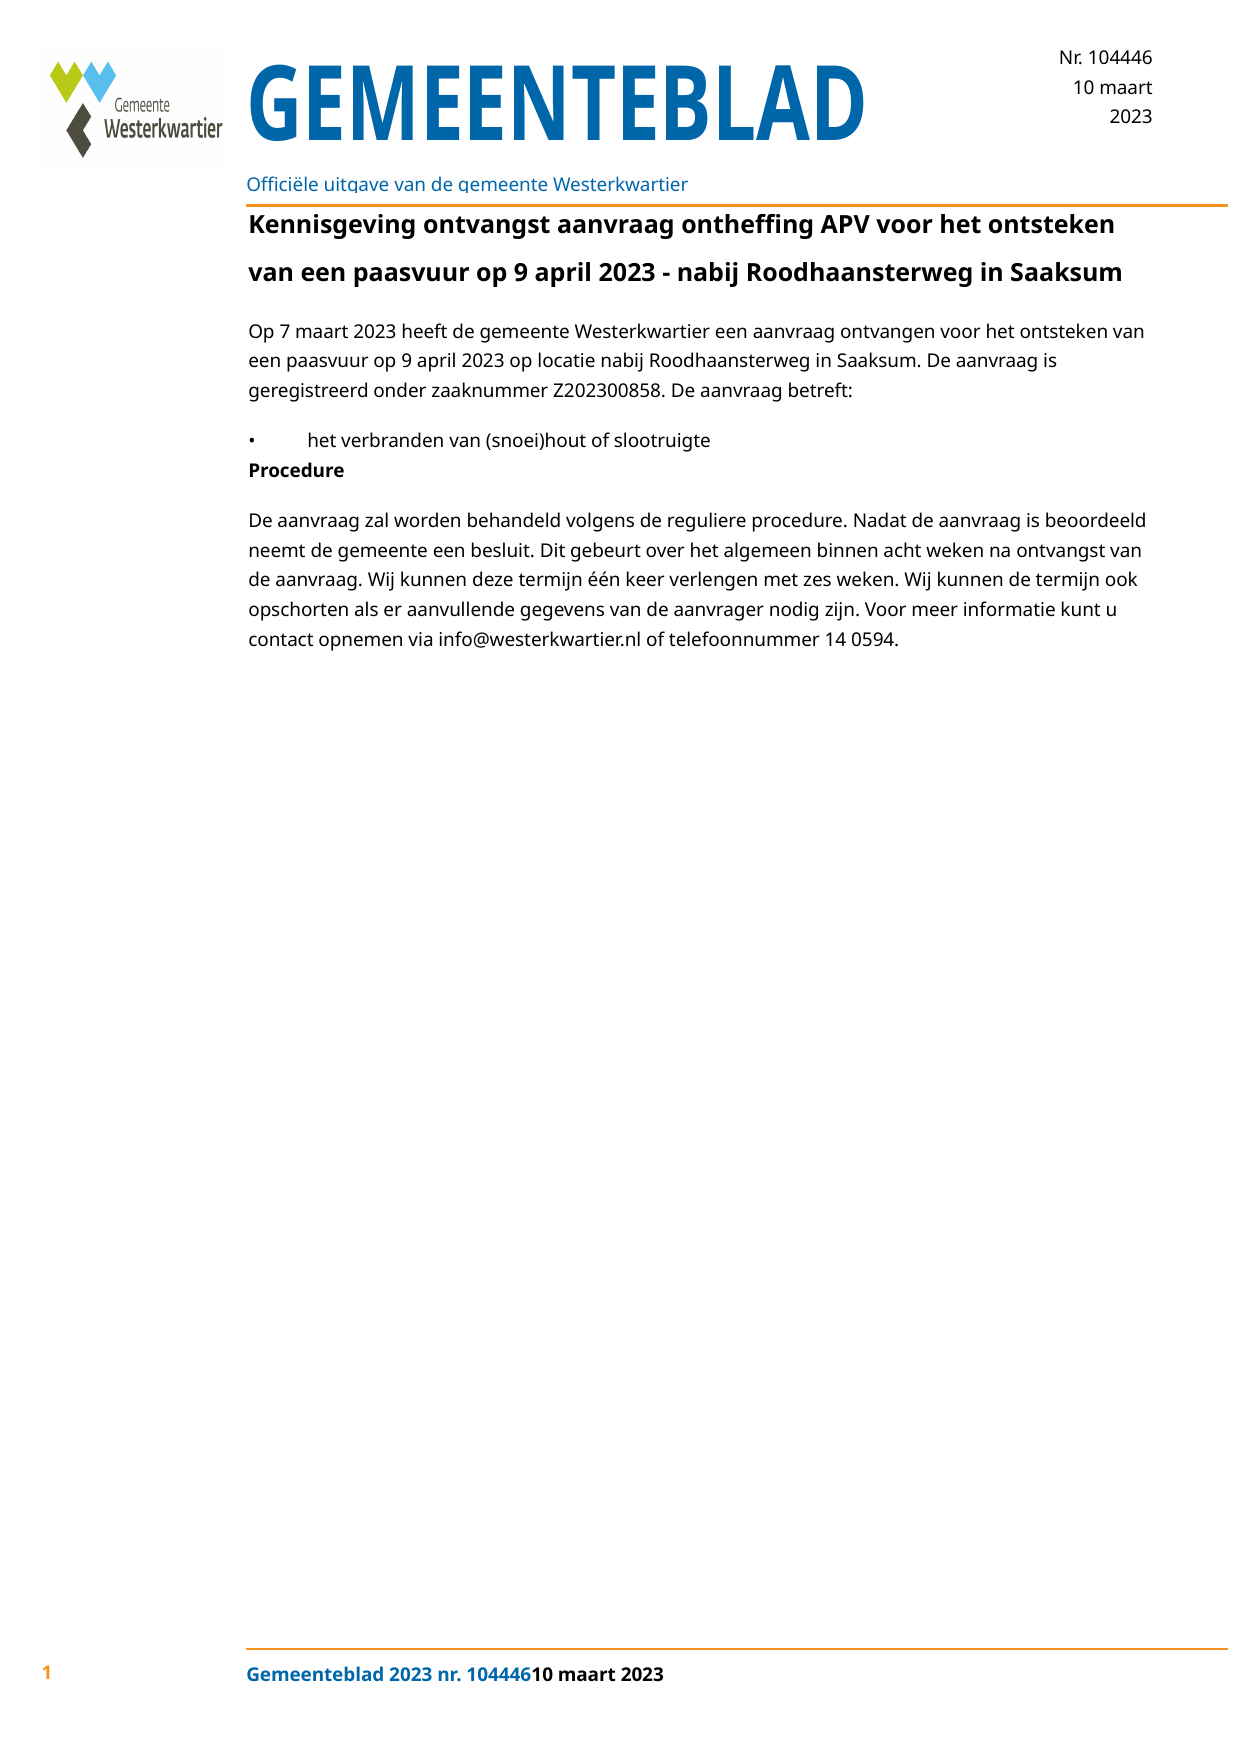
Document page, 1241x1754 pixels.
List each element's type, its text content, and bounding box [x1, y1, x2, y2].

text De aanvraag zal worden behandeld volgens de reguliere procedure. Nadat de aanvraag is beoordeeld neemt de gemeente een besluit. Dit gebeurt over het algemeen binnen acht weken na ontvangst van de aanvraag. Wij kunnen deze termijn één keer verlengen met zes weken. Wij kunnen de termijn ook opschorten als er aanvullende gegevens van de aanvrager nodig zijn. Voor meer informatie kunt u contact opnemen via info@westerkwartier.nl of telefoonnummer 14 0594. [248, 507, 1152, 652]
picture [41, 47, 231, 172]
text Procedure [248, 457, 1152, 483]
text Kennisgeving ontvangst aanvraag ontheffing APV voor het ontsteken van een paasvuur op 9 april 2023 - nabij Roodhaansterweg in Saaksum [248, 207, 1152, 288]
list het verbranden van (snoei)hout of slootruigte [248, 427, 1152, 453]
text Op 7 maart 2023 heeft de gemeente Westerkwartier een aanvraag ontvangen voor het ontsteken van een paasvuur op 9 april 2023 op locatie nabij Roodhaansterweg in Saaksum. De aanvraag is geregistreerd onder zaaknummer Z202300858. De aanvraag betreft: [248, 318, 1152, 403]
